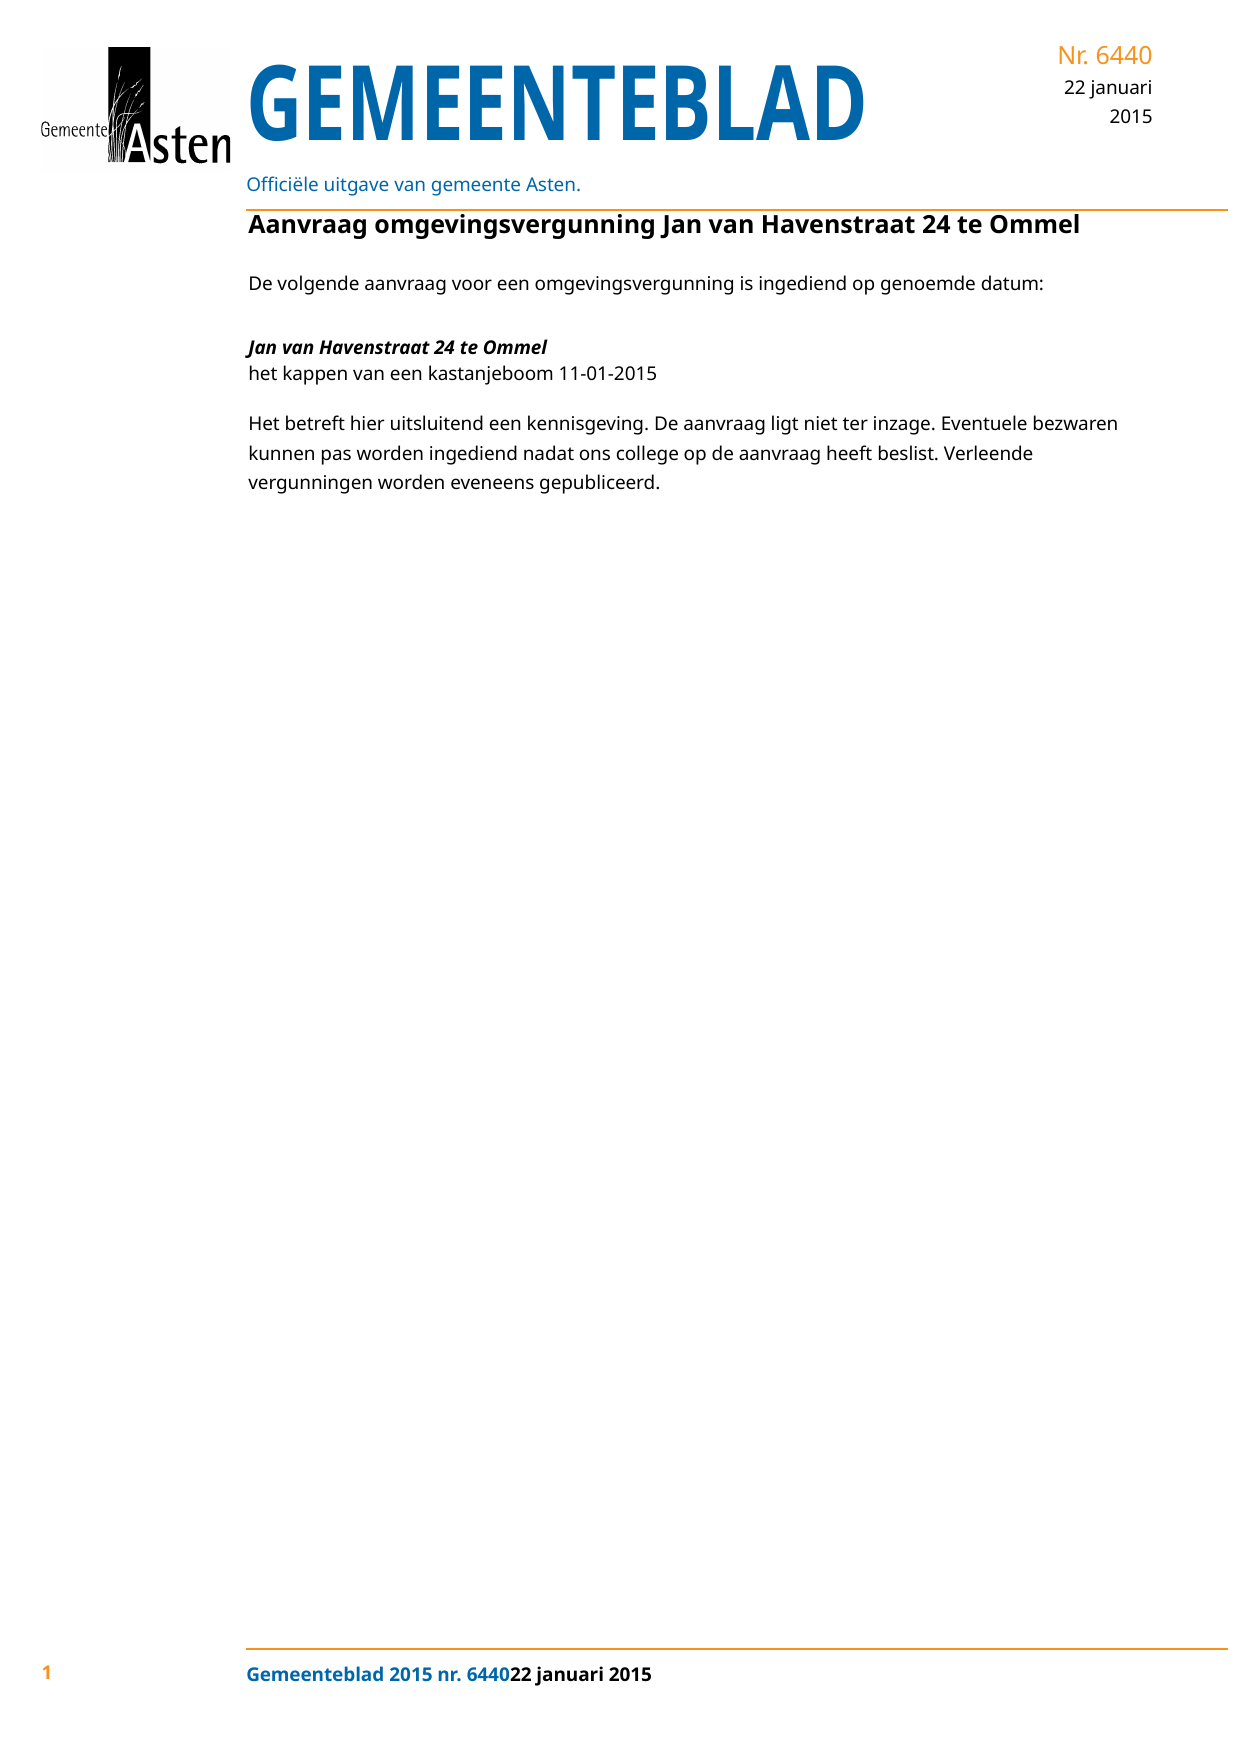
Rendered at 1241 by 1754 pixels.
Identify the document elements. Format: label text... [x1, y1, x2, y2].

text het kappen van een kastanjeboom 11-01-2015 [248, 360, 1152, 386]
text Aanvraag omgevingsvergunning Jan van Havenstraat 24 te Ommel [248, 211, 1152, 241]
text Jan van Havenstraat 24 te Ommel [248, 334, 1152, 360]
picture [41, 47, 231, 172]
text De volgende aanvraag voor een omgevingsvergunning is ingediend op genoemde datum: [248, 270, 1152, 296]
text Het betreft hier uitsluitend een kennisgeving. De aanvraag ligt niet ter inzage. Eventuele bezwaren kunnen pas worden ingediend nadat ons college op de aanvraag heeft beslist. Verleende vergunningen worden eveneens gepubliceerd. [248, 410, 1152, 495]
